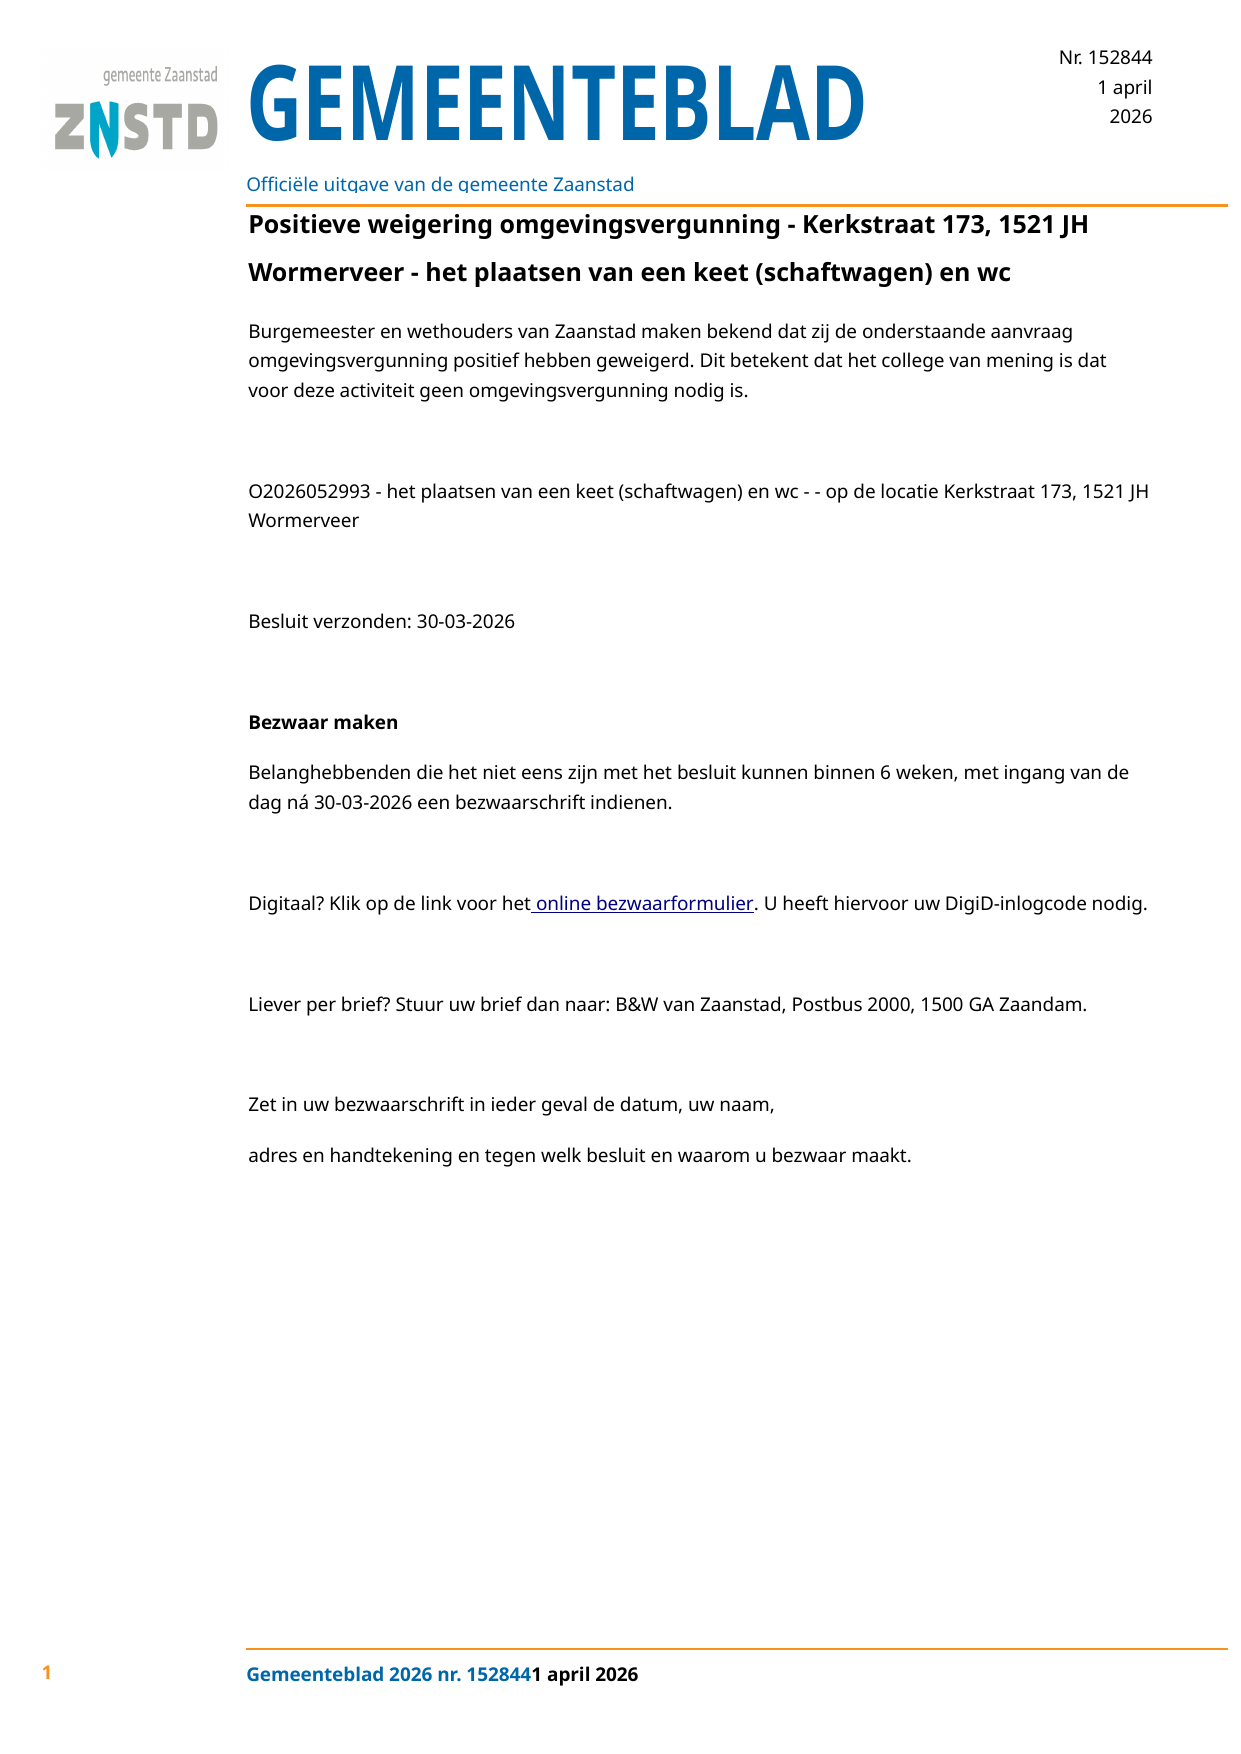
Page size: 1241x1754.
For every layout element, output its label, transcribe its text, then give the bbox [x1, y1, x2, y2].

picture [41, 47, 231, 172]
text Digitaal? Klik op de link voor het online bezwaarformulier. U heeft hiervoor uw DigiD-inlogcode nodig. [248, 890, 1152, 916]
text Besluit verzonden: 30-03-2026 [248, 608, 1152, 634]
text O2026052993 - het plaatsen van een keet (schaftwagen) en wc - - op de locatie Kerkstraat 173, 1521 JH Wormerveer [248, 478, 1152, 533]
text Bezwaar maken [248, 709, 1152, 735]
text Positieve weigering omgevingsvergunning - Kerkstraat 173, 1521 JH Wormerveer - het plaatsen van een keet (schaftwagen) en wc [248, 207, 1152, 288]
text Zet in uw bezwaarschrift in ieder geval de datum, uw naam, [248, 1092, 1152, 1117]
text Belanghebbenden die het niet eens zijn met het besluit kunnen binnen 6 weken, met ingang van de dag ná 30-03-2026 een bezwaarschrift indienen. [248, 759, 1152, 815]
text Liever per brief? Stuur uw brief dan naar: B&W van Zaanstad, Postbus 2000, 1500 GA Zaandam. [248, 991, 1152, 1017]
text adres en handtekening en tegen welk besluit en waarom u bezwaar maakt. [248, 1142, 1152, 1168]
text Burgemeester en wethouders van Zaanstad maken bekend dat zij de onderstaande aanvraag omgevingsvergunning positief hebben geweigerd. Dit betekent dat het college van mening is dat voor deze activiteit geen omgevingsvergunning nodig is. [248, 318, 1152, 403]
